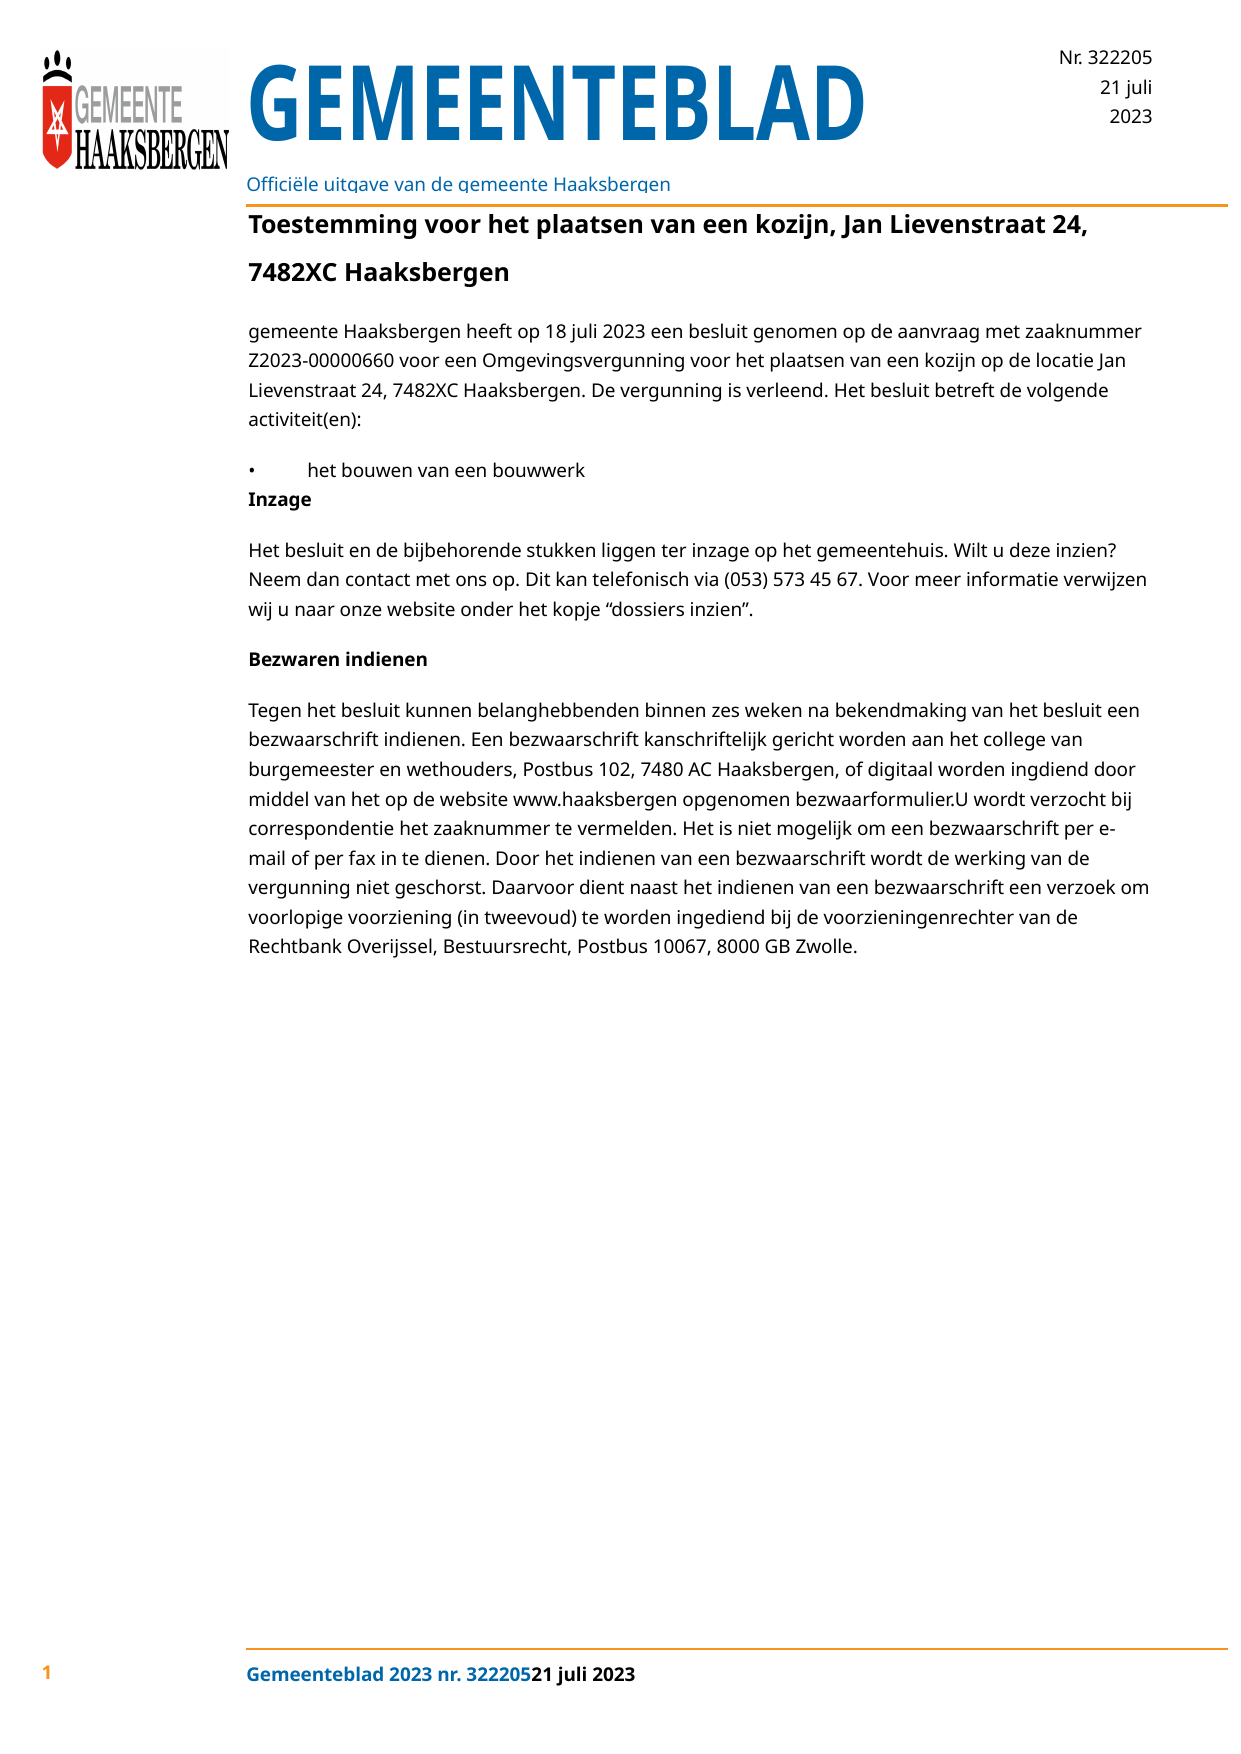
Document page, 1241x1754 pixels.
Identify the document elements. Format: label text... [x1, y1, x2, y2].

picture [41, 47, 231, 172]
list het bouwen van een bouwwerk [248, 457, 1152, 483]
text Tegen het besluit kunnen belanghebbenden binnen zes weken na bekendmaking van het besluit een bezwaarschrift indienen. Een bezwaarschrift kanschriftelijk gericht worden aan het college van burgemeester en wethouders, Postbus 102, 7480 AC Haaksbergen, of digitaal worden ingdiend door middel van het op de website www.haaksbergen opgenomen bezwaarformulier.U wordt verzocht bij correspondentie het zaaknummer te vermelden. Het is niet mogelijk om een bezwaarschrift per e-mail of per fax in te dienen. Door het indienen van een bezwaarschrift wordt de werking van de vergunning niet geschorst. Daarvoor dient naast het indienen van een bezwaarschrift een verzoek om voorlopige voorziening (in tweevoud) te worden ingediend bij de voorzieningenrechter van de Rechtbank Overijssel, Bestuursrecht, Postbus 10067, 8000 GB Zwolle. [248, 697, 1152, 959]
text Toestemming voor het plaatsen van een kozijn, Jan Lievenstraat 24, 7482XC Haaksbergen [248, 207, 1152, 288]
text Bezwaren indienen [248, 647, 1152, 672]
text Het besluit en de bijbehorende stukken liggen ter inzage op het gemeentehuis. Wilt u deze inzien? Neem dan contact met ons op. Dit kan telefonisch via (053) 573 45 67. Voor meer informatie verwijzen wij u naar onze website onder het kopje “dossiers inzien”. [248, 537, 1152, 622]
text gemeente Haaksbergen heeft op 18 juli 2023 een besluit genomen op de aanvraag met zaaknummer Z2023-00000660 voor een Omgevingsvergunning voor het plaatsen van een kozijn op de locatie Jan Lievenstraat 24, 7482XC Haaksbergen. De vergunning is verleend. Het besluit betreft de volgende activiteit(en): [248, 318, 1152, 432]
text Inzage [248, 487, 1152, 512]
